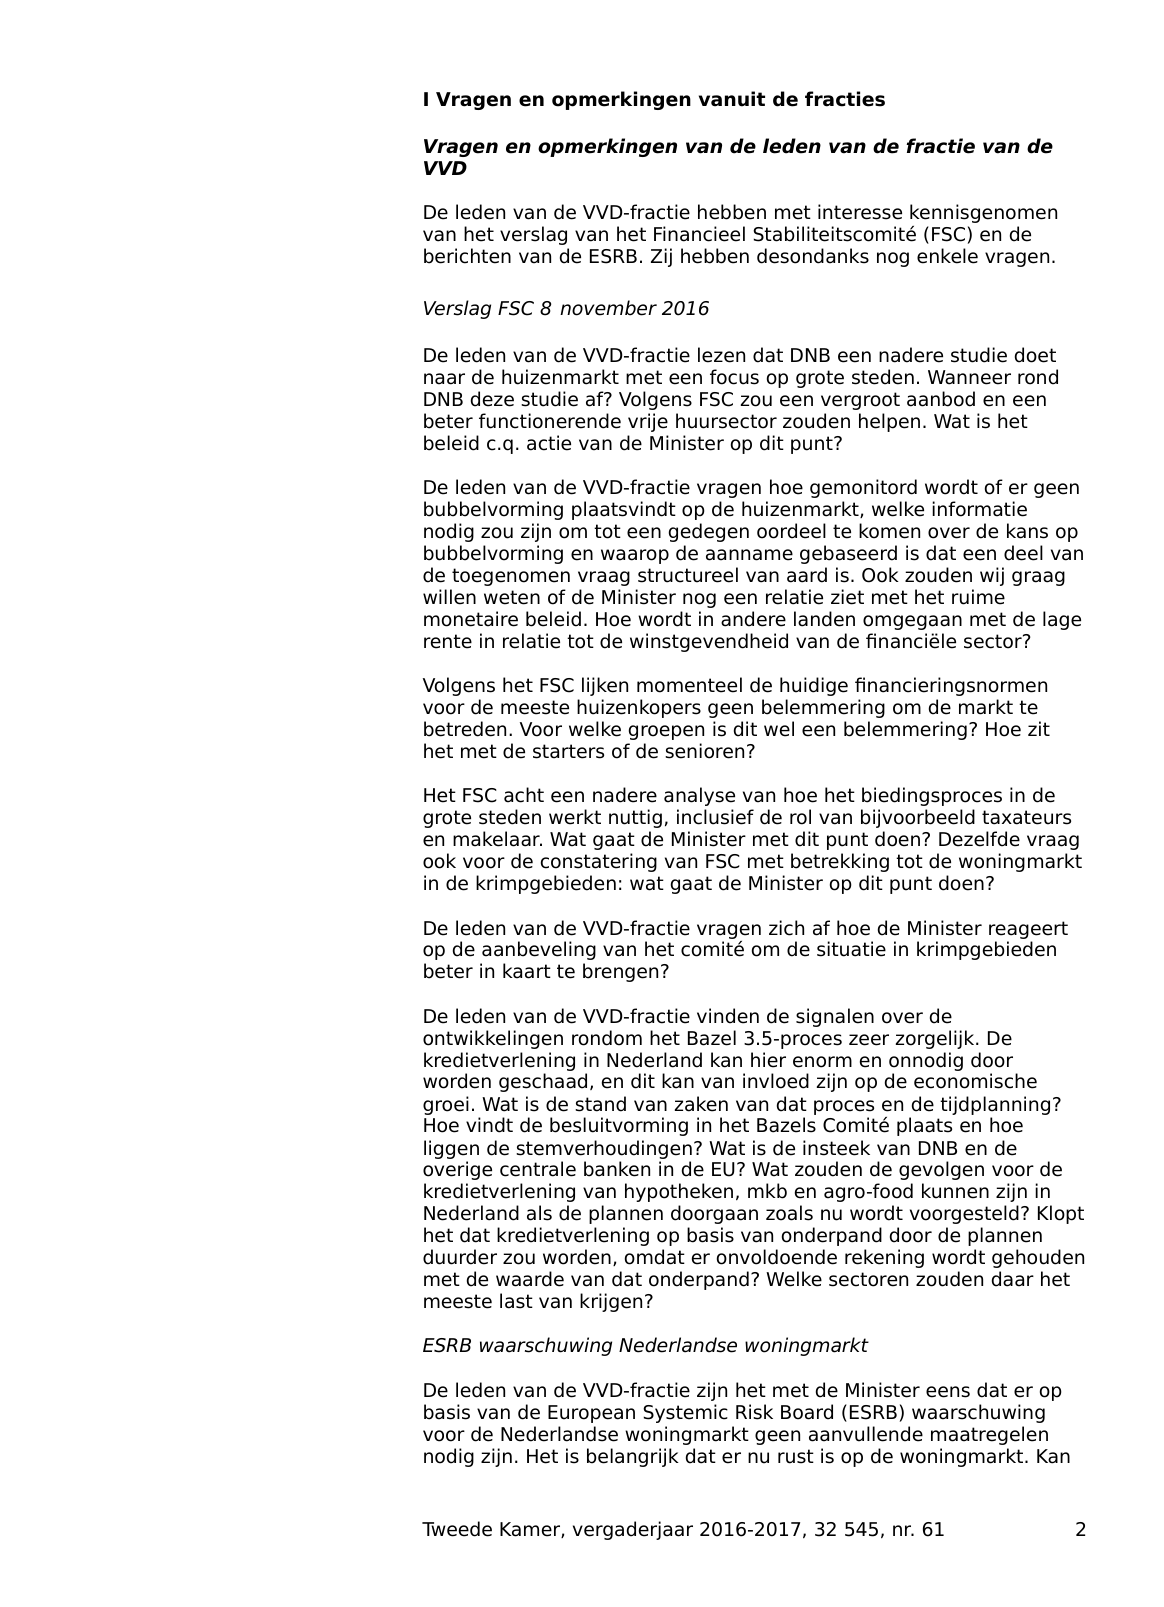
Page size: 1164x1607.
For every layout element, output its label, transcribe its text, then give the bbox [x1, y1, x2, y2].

subtitle Verslag FSC 8 november 2016 [422, 298, 1087, 320]
text De leden van de VVD-fractie vragen zich af hoe de Minister reageert op de aanbeveling van het comité om de situatie in krimpgebieden beter in kaart te brengen? [422, 917, 1087, 983]
text De leden van de VVD-fractie zijn het met de Minister eens dat er op basis van de European Systemic Risk Board (ESRB) waarschuwing voor de Nederlandse woningmarkt geen aanvullende maatregelen nodig zijn. Het is belangrijk dat er nu rust is op de woningmarkt. Kan [422, 1379, 1087, 1467]
text Het FSC acht een nadere analyse van hoe het biedingsproces in de grote steden werkt nuttig, inclusief de rol van bijvoorbeeld taxateurs en makelaar. Wat gaat de Minister met dit punt doen? Dezelfde vraag ook voor de constatering van FSC met betrekking tot de woningmarkt in de krimpgebieden: wat gaat de Minister op dit punt doen? [422, 785, 1087, 895]
subtitle Vragen en opmerkingen van de leden van de fractie van de VVD [422, 136, 1087, 180]
text De leden van de VVD-fractie lezen dat DNB een nadere studie doet naar de huizenmarkt met een focus op grote steden. Wanneer rond DNB deze studie af? Volgens FSC zou een vergroot aanbod en een beter functionerende vrije huursector zouden helpen. Wat is het beleid c.q. actie van de Minister op dit punt? [422, 345, 1087, 455]
subtitle I Vragen en opmerkingen vanuit de fracties [422, 89, 1087, 111]
subtitle ESRB waarschuwing Nederlandse woningmarkt [422, 1335, 1087, 1357]
text De leden van de VVD-fractie hebben met interesse kennisgenomen van het verslag van het Financieel Stabiliteitscomité (FSC) en de berichten van de ESRB. Zij hebben desondanks nog enkele vragen. [422, 202, 1087, 268]
text De leden van de VVD-fractie vragen hoe gemonitord wordt of er geen bubbelvorming plaatsvindt op de huizenmarkt, welke informatie nodig zou zijn om tot een gedegen oordeel te komen over de kans op bubbelvorming en waarop de aanname gebaseerd is dat een deel van de toegenomen vraag structureel van aard is. Ook zouden wij graag willen weten of de Minister nog een relatie ziet met het ruime monetaire beleid. Hoe wordt in andere landen omgegaan met de lage rente in relatie tot de winstgevendheid van de financiële sector? [422, 477, 1087, 653]
text Volgens het FSC lijken momenteel de huidige financieringsnormen voor de meeste huizenkopers geen belemmering om de markt te betreden. Voor welke groepen is dit wel een belemmering? Hoe zit het met de starters of de senioren? [422, 675, 1087, 763]
text De leden van de VVD-fractie vinden de signalen over de ontwikkelingen rondom het Bazel 3.5-proces zeer zorgelijk. De kredietverlening in Nederland kan hier enorm en onnodig door worden geschaad, en dit kan van invloed zijn op de economische groei. Wat is de stand van zaken van dat proces en de tijdplanning? Hoe vindt de besluitvorming in het Bazels Comité plaats en hoe liggen de stemverhoudingen? Wat is de insteek van DNB en de overige centrale banken in de EU? Wat zouden de gevolgen voor de kredietverlening van hypotheken, mkb en agro-food kunnen zijn in Nederland als de plannen doorgaan zoals nu wordt voorgesteld? Klopt het dat kredietverlening op basis van onderpand door de plannen duurder zou worden, omdat er onvoldoende rekening wordt gehouden met de waarde van dat onderpand? Welke sectoren zouden daar het meeste last van krijgen? [422, 1006, 1087, 1313]
